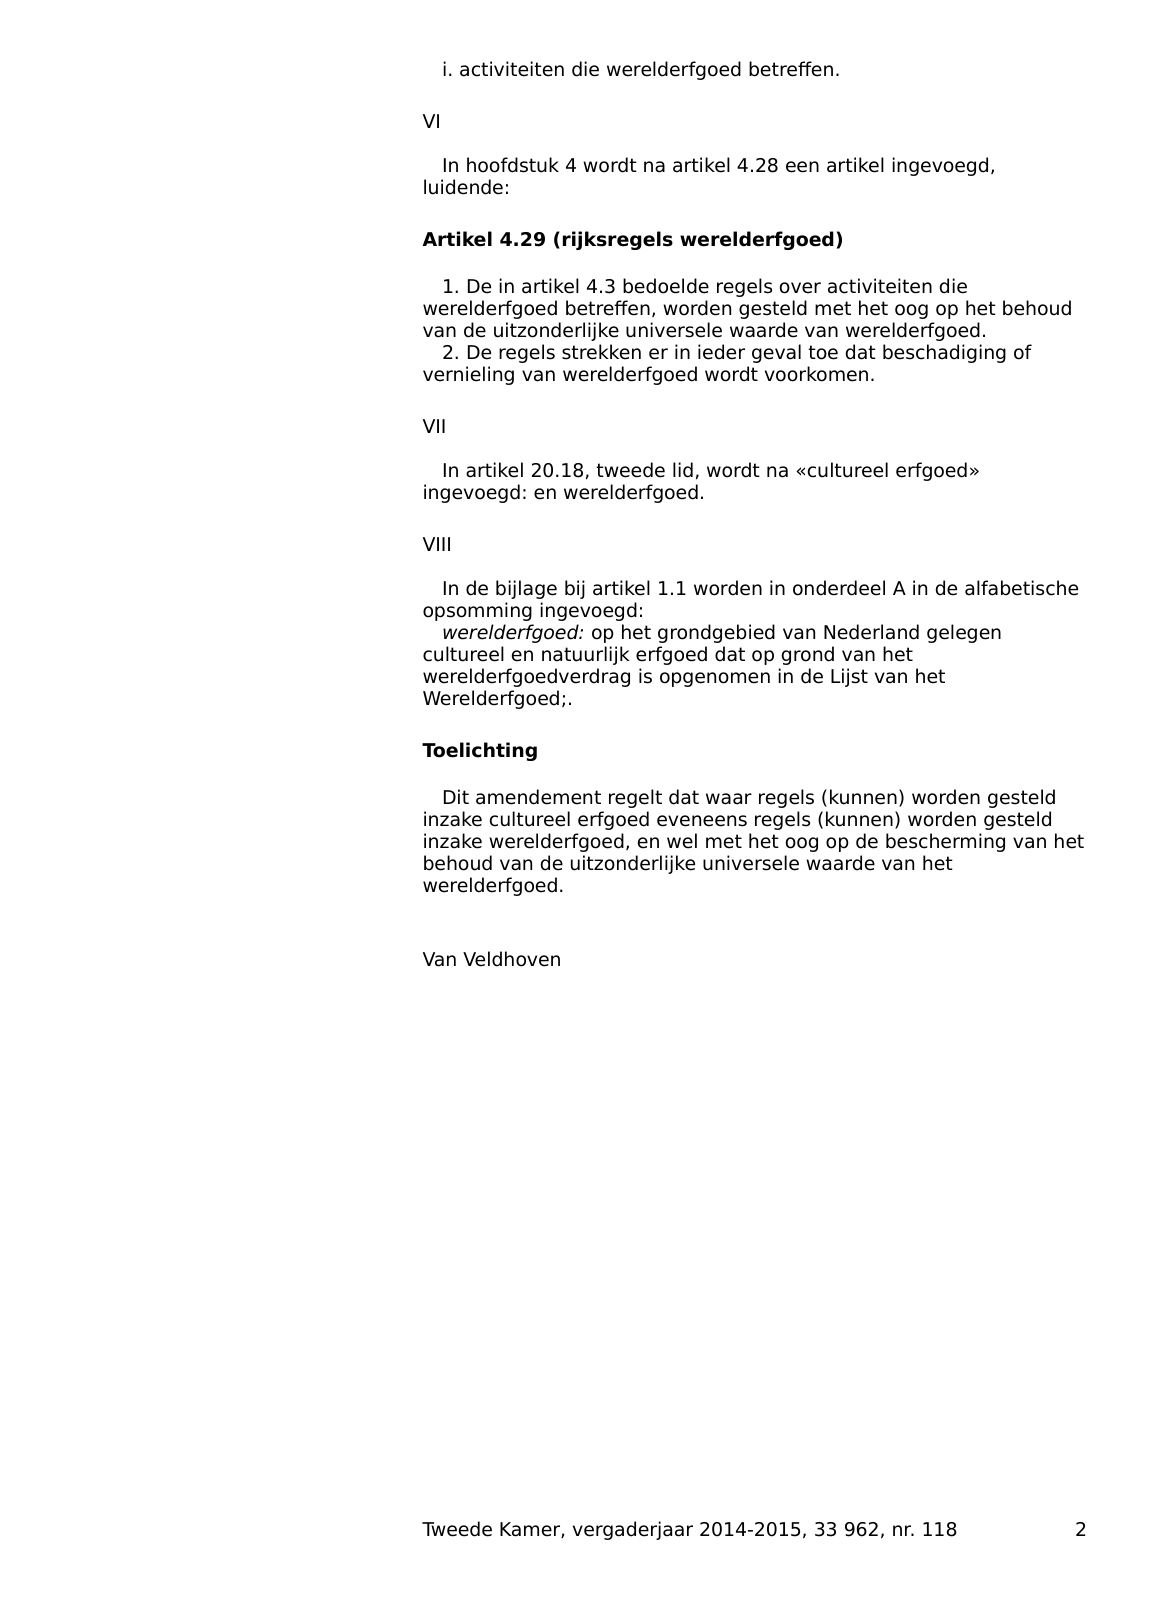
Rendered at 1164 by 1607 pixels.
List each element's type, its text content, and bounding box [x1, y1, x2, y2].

subtitle VIII [422, 534, 1087, 556]
text In artikel 20.18, tweede lid, wordt na «cultureel erfgoed» ingevoegd: en werelderfgoed. [422, 460, 1087, 504]
text i. activiteiten die werelderfgoed betreffen. [422, 59, 1087, 81]
text Van Veldhoven [422, 927, 1087, 971]
subtitle Toelichting [422, 740, 1087, 762]
text In hoofdstuk 4 wordt na artikel 4.28 een artikel ingevoegd, luidende: [422, 155, 1087, 199]
subtitle VII [422, 416, 1087, 438]
subtitle VI [422, 111, 1087, 133]
text werelderfgoed: op het grondgebied van Nederland gelegen cultureel en natuurlijk erfgoed dat op grond van het werelderfgoedverdrag is opgenomen in de Lijst van het Werelderfgoed;. [422, 622, 1087, 710]
subtitle Artikel 4.29 (rijksregels werelderfgoed) [422, 229, 1087, 251]
text In de bijlage bij artikel 1.1 worden in onderdeel A in de alfabetische opsomming ingevoegd: [422, 578, 1087, 622]
text 2. De regels strekken er in ieder geval toe dat beschadiging of vernieling van werelderfgoed wordt voorkomen. [422, 342, 1087, 386]
text Dit amendement regelt dat waar regels (kunnen) worden gesteld inzake cultureel erfgoed eveneens regels (kunnen) worden gesteld inzake werelderfgoed, en wel met het oog op de bescherming van het behoud van de uitzonderlijke universele waarde van het werelderfgoed. [422, 787, 1087, 897]
text 1. De in artikel 4.3 bedoelde regels over activiteiten die werelderfgoed betreffen, worden gesteld met het oog op het behoud van de uitzonderlijke universele waarde van werelderfgoed. [422, 276, 1087, 342]
